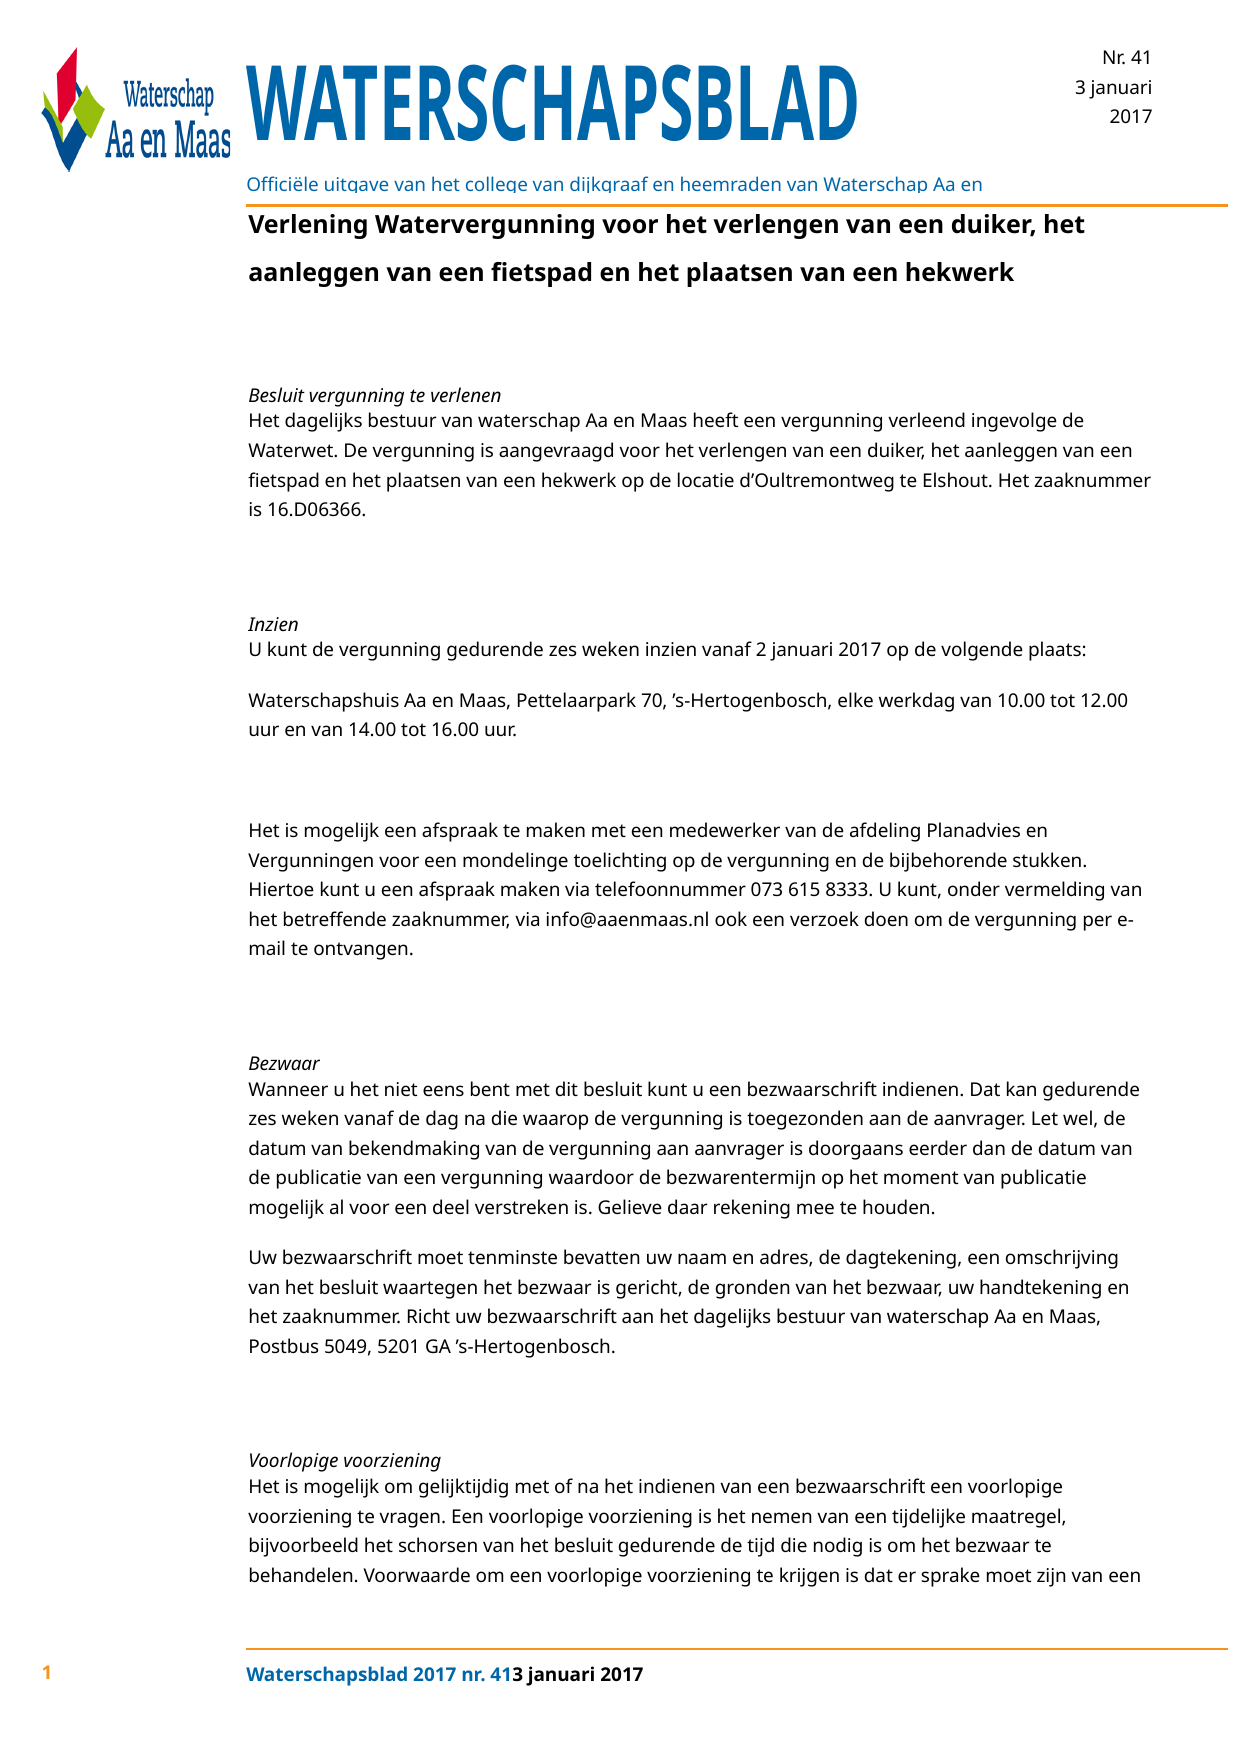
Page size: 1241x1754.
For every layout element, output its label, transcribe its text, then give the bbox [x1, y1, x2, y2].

text Wanneer u het niet eens bent met dit besluit kunt u een bezwaarschrift indienen. Dat kan gedurende zes weken vanaf de dag na die waarop de vergunning is toegezonden aan de aanvrager. Let wel, de datum van bekendmaking van de vergunning aan aanvrager is doorgaans eerder dan de datum van de publicatie van een vergunning waardoor de bezwarentermijn op het moment van publicatie mogelijk al voor een deel verstreken is. Gelieve daar rekening mee te houden. [248, 1076, 1152, 1220]
text Het is mogelijk een afspraak te maken met een medewerker van de afdeling Planadvies en Vergunningen voor een mondelinge toelichting op de vergunning en de bijbehorende stukken. Hiertoe kunt u een afspraak maken via telefoonnummer 073 615 8333. U kunt, onder vermelding van het betreffende zaaknummer, via info@aaenmaas.nl ook een verzoek doen om de vergunning per e-mail te ontvangen. [248, 817, 1152, 961]
text Uw bezwaarschrift moet tenminste bevatten uw naam en adres, de dagtekening, een omschrijving van het besluit waartegen het bezwaar is gericht, de gronden van het bezwaar, uw handtekening en het zaaknummer. Richt uw bezwaarschrift aan het dagelijks bestuur van waterschap Aa en Maas, Postbus 5049, 5201 GA ’s-Hertogenbosch. [248, 1244, 1152, 1359]
picture [41, 47, 231, 172]
text Waterschapshuis Aa en Maas, Pettelaarpark 70, ’s-Hertogenbosch, elke werkdag van 10.00 tot 12.00 uur en van 14.00 tot 16.00 uur. [248, 687, 1152, 742]
text Het is mogelijk om gelijktijdig met of na het indienen van een bezwaarschrift een voorlopige voorziening te vragen. Een voorlopige voorziening is het nemen van een tijdelijke maatregel, bijvoorbeeld het schorsen van het besluit gedurende de tijd die nodig is om het bezwaar te behandelen. Voorwaarde om een voorlopige voorziening te krijgen is dat er sprake moet zijn van een [248, 1473, 1152, 1588]
text Voorlopige voorziening [248, 1448, 1152, 1473]
text Inzien [248, 611, 1152, 636]
text Bezwaar [248, 1050, 1152, 1076]
text Het dagelijks bestuur van waterschap Aa en Maas heeft een vergunning verleend ingevolge de Waterwet. De vergunning is aangevraagd voor het verlengen van een duiker, het aanleggen van een fietspad en het plaatsen van een hekwerk op de locatie d’Oultremontweg te Elshout. Het zaaknummer is 16.D06366. [248, 408, 1152, 522]
text U kunt de vergunning gedurende zes weken inzien vanaf 2 januari 2017 op de volgende plaats: [248, 636, 1152, 662]
text Besluit vergunning te verlenen [248, 382, 1152, 408]
text Verlening Watervergunning voor het verlengen van een duiker, het aanleggen van een fietspad en het plaatsen van een hekwerk [248, 207, 1152, 288]
